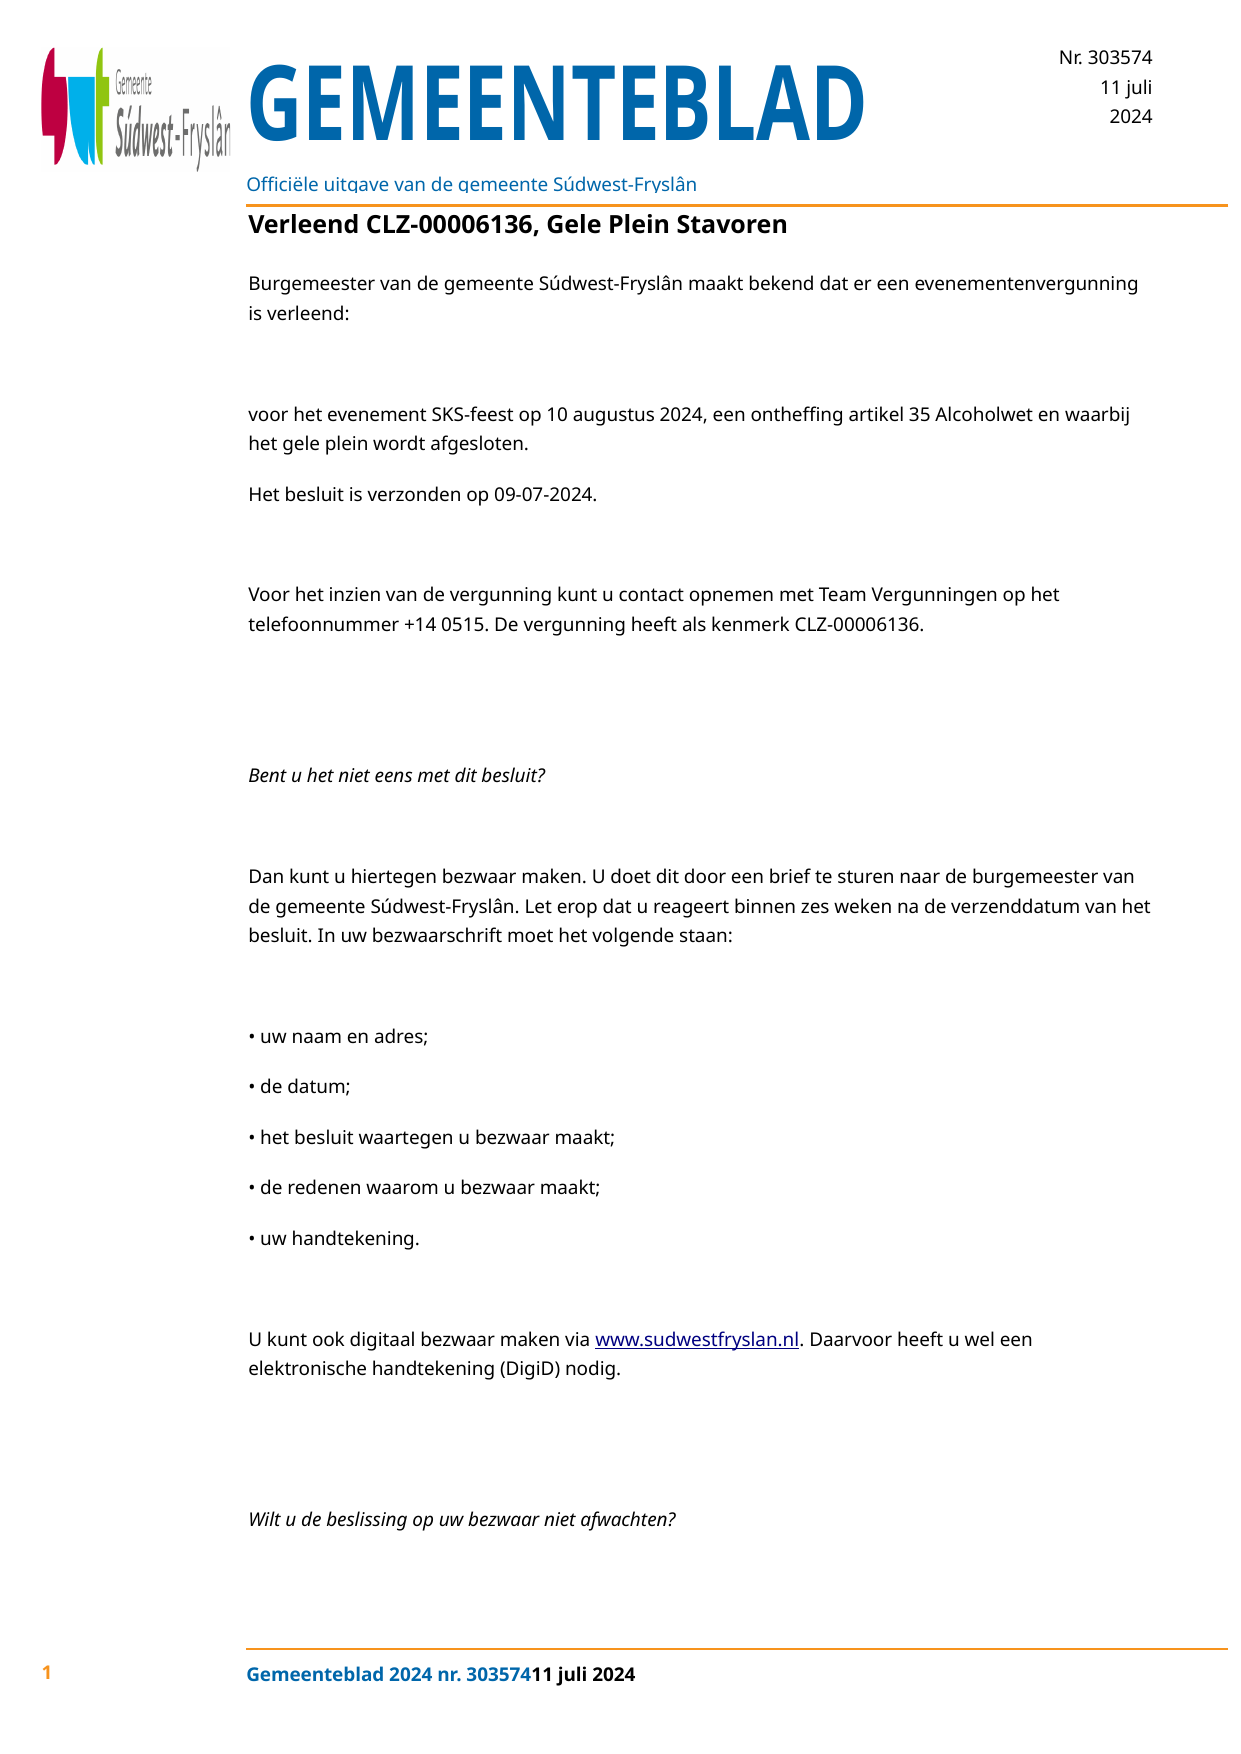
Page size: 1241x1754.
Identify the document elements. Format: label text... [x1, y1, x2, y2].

text • uw handtekening. [248, 1225, 1152, 1251]
text Voor het inzien van de vergunning kunt u contact opnemen met Team Vergunningen op het telefoonnummer +14 0515. De vergunning heeft als kenmerk CLZ-00006136. [248, 582, 1152, 637]
text • de redenen waarom u bezwaar maakt; [248, 1174, 1152, 1200]
picture [41, 47, 231, 172]
text U kunt ook digitaal bezwaar maken via www.sudwestfryslan.nl. Daarvoor heeft u wel een elektronische handtekening (DigiD) nodig. [248, 1326, 1152, 1381]
text Burgemeester van de gemeente Súdwest-Fryslân maakt bekend dat er een evenementenvergunning is verleend: [248, 270, 1152, 326]
text Dan kunt u hiertegen bezwaar maken. U doet dit door een brief te sturen naar de burgemeester van de gemeente Súdwest-Fryslân. Let erop dat u reageert binnen zes weken na de verzenddatum van het besluit. In uw bezwaarschrift moet het volgende staan: [248, 863, 1152, 948]
text • de datum; [248, 1074, 1152, 1099]
text voor het evenement SKS-feest op 10 augustus 2024, een ontheffing artikel 35 Alcoholwet en waarbij het gele plein wordt afgesloten. [248, 401, 1152, 456]
text Wilt u de beslissing op uw bezwaar niet afwachten? [248, 1507, 1152, 1532]
text Het besluit is verzonden op 09-07-2024. [248, 481, 1152, 506]
text Verleend CLZ-00006136, Gele Plein Stavoren [248, 207, 1152, 241]
text • het besluit waartegen u bezwaar maakt; [248, 1124, 1152, 1150]
text • uw naam en adres; [248, 1023, 1152, 1049]
text Bent u het niet eens met dit besluit? [248, 762, 1152, 788]
